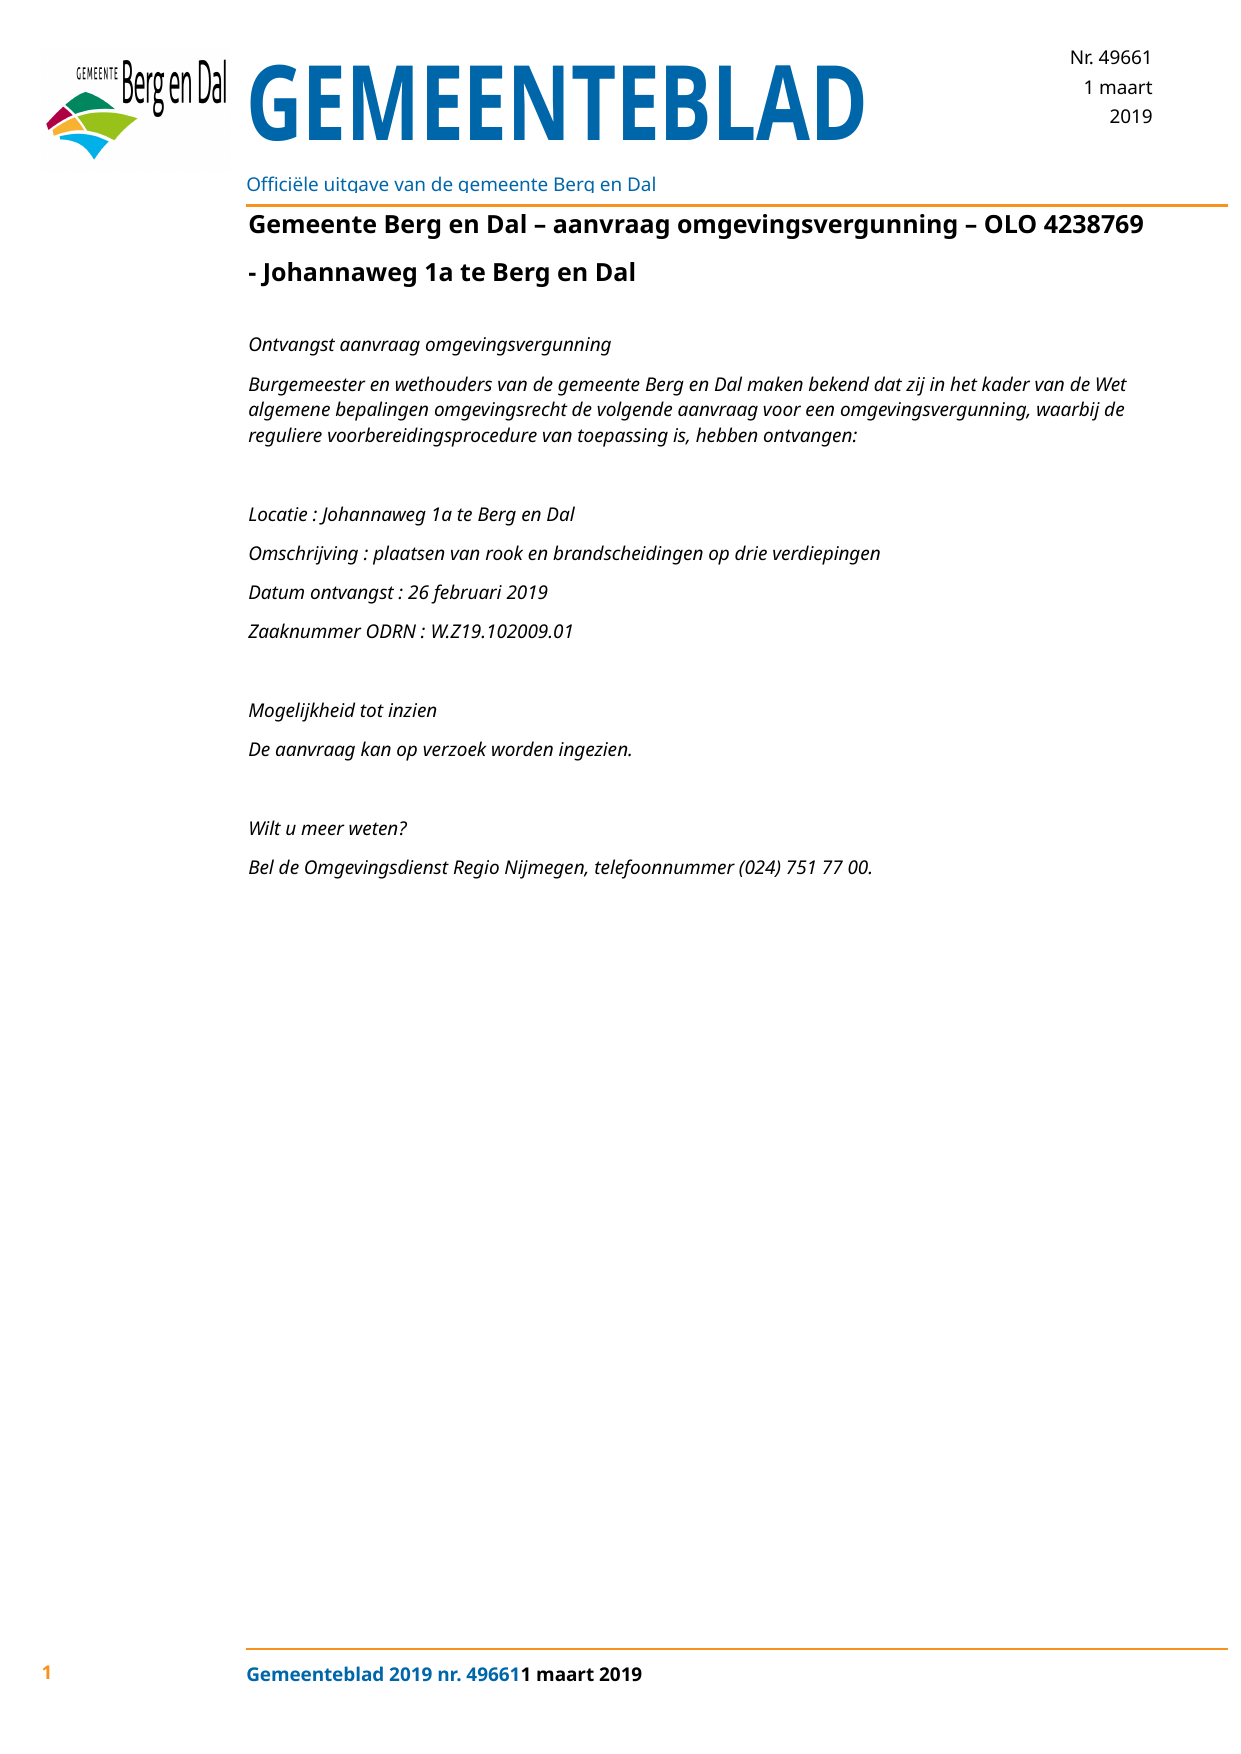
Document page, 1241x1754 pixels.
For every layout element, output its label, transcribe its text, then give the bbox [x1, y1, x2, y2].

text Zaaknummer ODRN : W.Z19.102009.01 [248, 618, 1152, 644]
text Burgemeester en wethouders van de gemeente Berg en Dal maken bekend dat zij in het kader van de Wet algemene bepalingen omgevingsrecht de volgende aanvraag voor een omgevingsvergunning, waarbij de reguliere voorbereidingsprocedure van toepassing is, hebben ontvangen: [248, 371, 1152, 448]
picture [41, 47, 231, 172]
text Datum ontvangst : 26 februari 2019 [248, 579, 1152, 605]
text Locatie : Johannaweg 1a te Berg en Dal [248, 501, 1152, 526]
text Omschrijving : plaatsen van rook en brandscheidingen op drie verdiepingen [248, 540, 1152, 566]
text De aanvraag kan op verzoek worden ingezien. [248, 736, 1152, 762]
text Gemeente Berg en Dal – aanvraag omgevingsvergunning – OLO 4238769 - Johannaweg 1a te Berg en Dal [248, 207, 1152, 288]
text Wilt u meer weten? [248, 815, 1152, 841]
text Bel de Omgevingsdienst Regio Nijmegen, telefoonnummer (024) 751 77 00. [248, 854, 1152, 880]
text Ontvangst aanvraag omgevingsvergunning [248, 331, 1152, 357]
text Mogelijkheid tot inzien [248, 697, 1152, 723]
